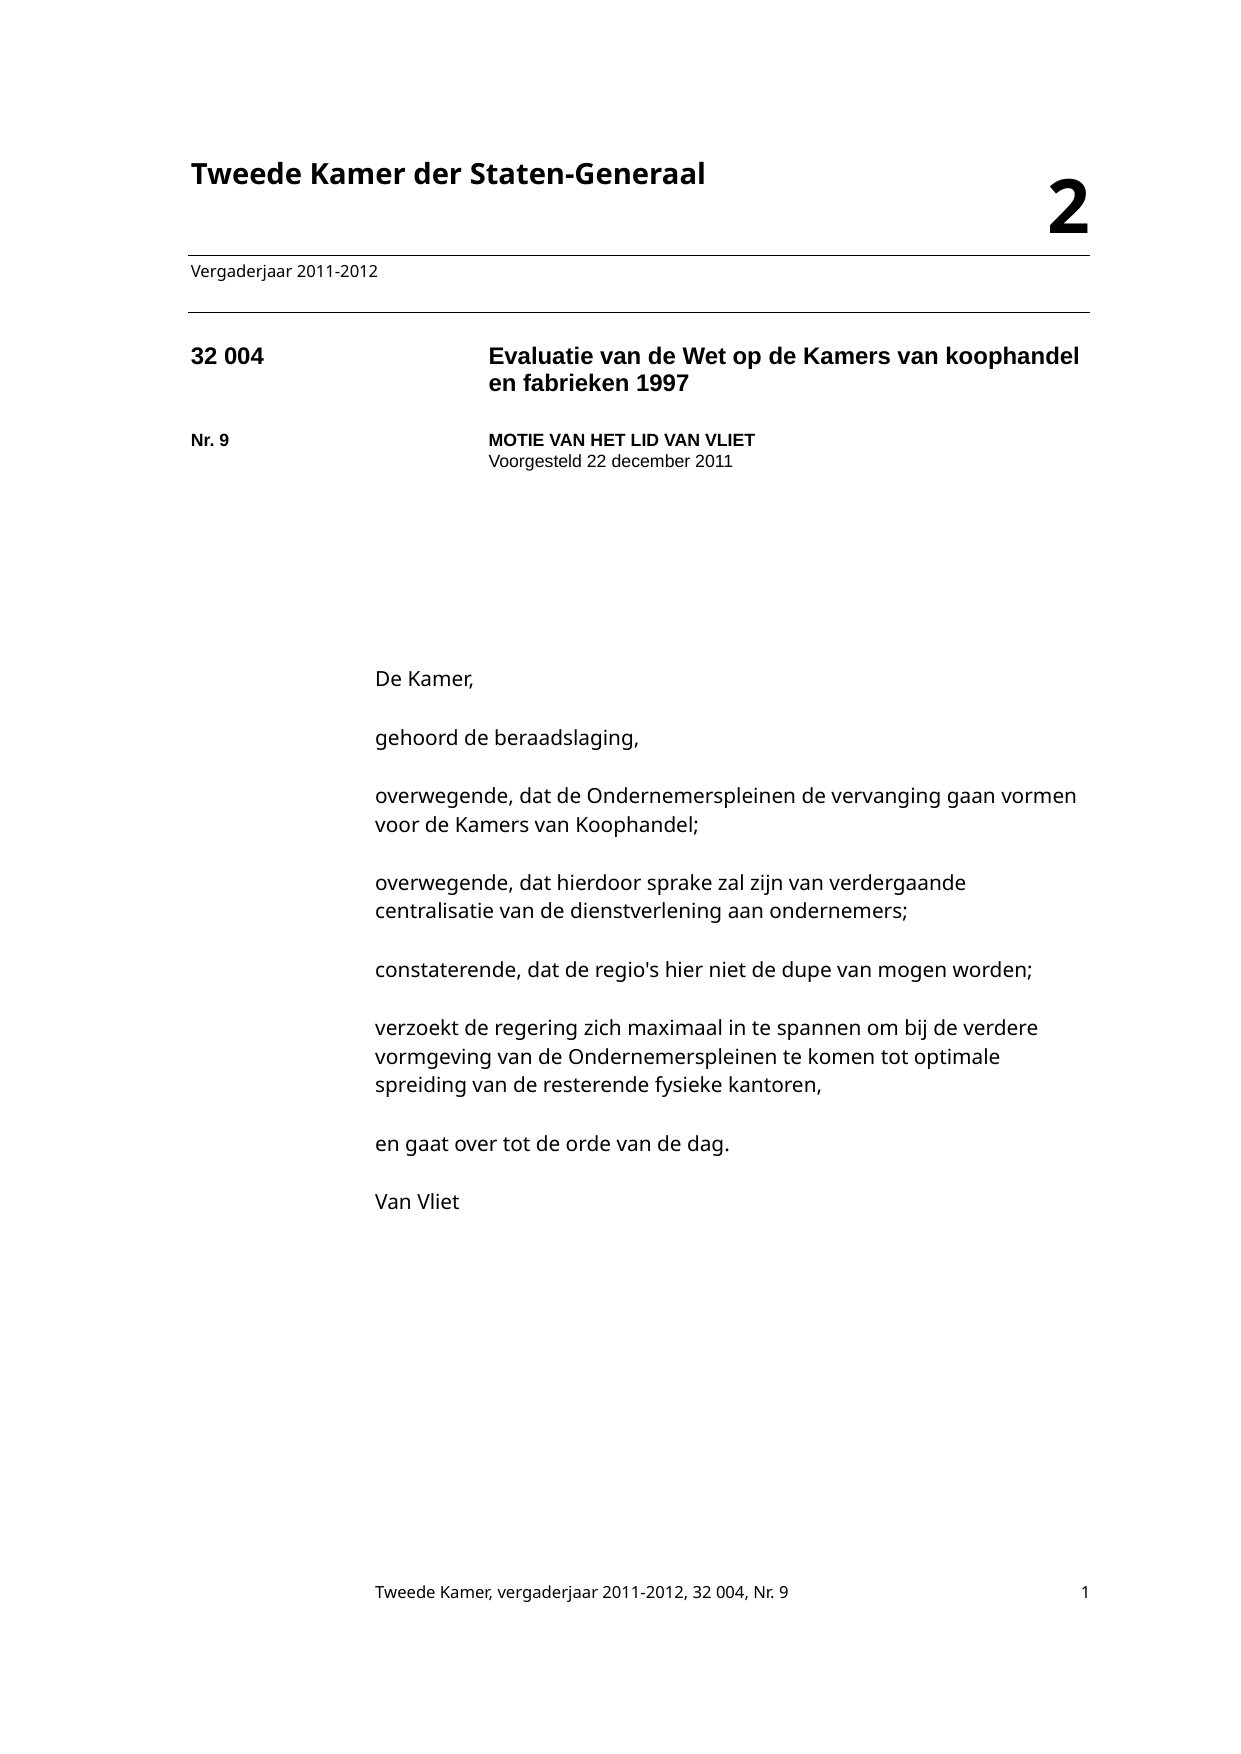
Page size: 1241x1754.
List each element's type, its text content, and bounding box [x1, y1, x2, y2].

table_cell Nr. 9 [188, 427, 485, 546]
text De Kamer, [375, 664, 1090, 693]
text en gaat over tot de orde van de dag. [375, 1129, 1090, 1157]
text gehoord de beraadslaging, [375, 723, 1090, 751]
text constaterende, dat de regio's hier niet de dupe van mogen worden; [375, 955, 1090, 983]
text Van Vliet [375, 1187, 1090, 1216]
text overwegende, dat hierdoor sprake zal zijn van verdergaande centralisatie van de dienstverlening aan ondernemers; [375, 868, 1090, 925]
text overwegende, dat de Ondernemerspleinen de vervanging gaan vormen voor de Kamers van Koophandel; [375, 781, 1090, 838]
table_cell MOTIE VAN HET LID VAN VLIET Voorgesteld 22 december 2011 [485, 427, 1090, 546]
table_header Tweede Kamer der Staten-Generaal [188, 150, 909, 255]
table_cell 32 004 [188, 339, 485, 427]
table_cell Evaluatie van de Wet op de Kamers van koophandel en fabrieken 1997 [485, 339, 1090, 427]
table_cell [485, 313, 1090, 339]
table_header 2 [910, 150, 1090, 255]
table_cell [485, 256, 1090, 312]
text verzoekt de regering zich maximaal in te spannen om bij de verdere vormgeving van de Ondernemerspleinen te komen tot optimale spreiding van de resterende fysieke kantoren, [375, 1013, 1090, 1099]
table_cell Vergaderjaar 2011-2012 [188, 256, 485, 312]
table_cell [188, 313, 485, 339]
